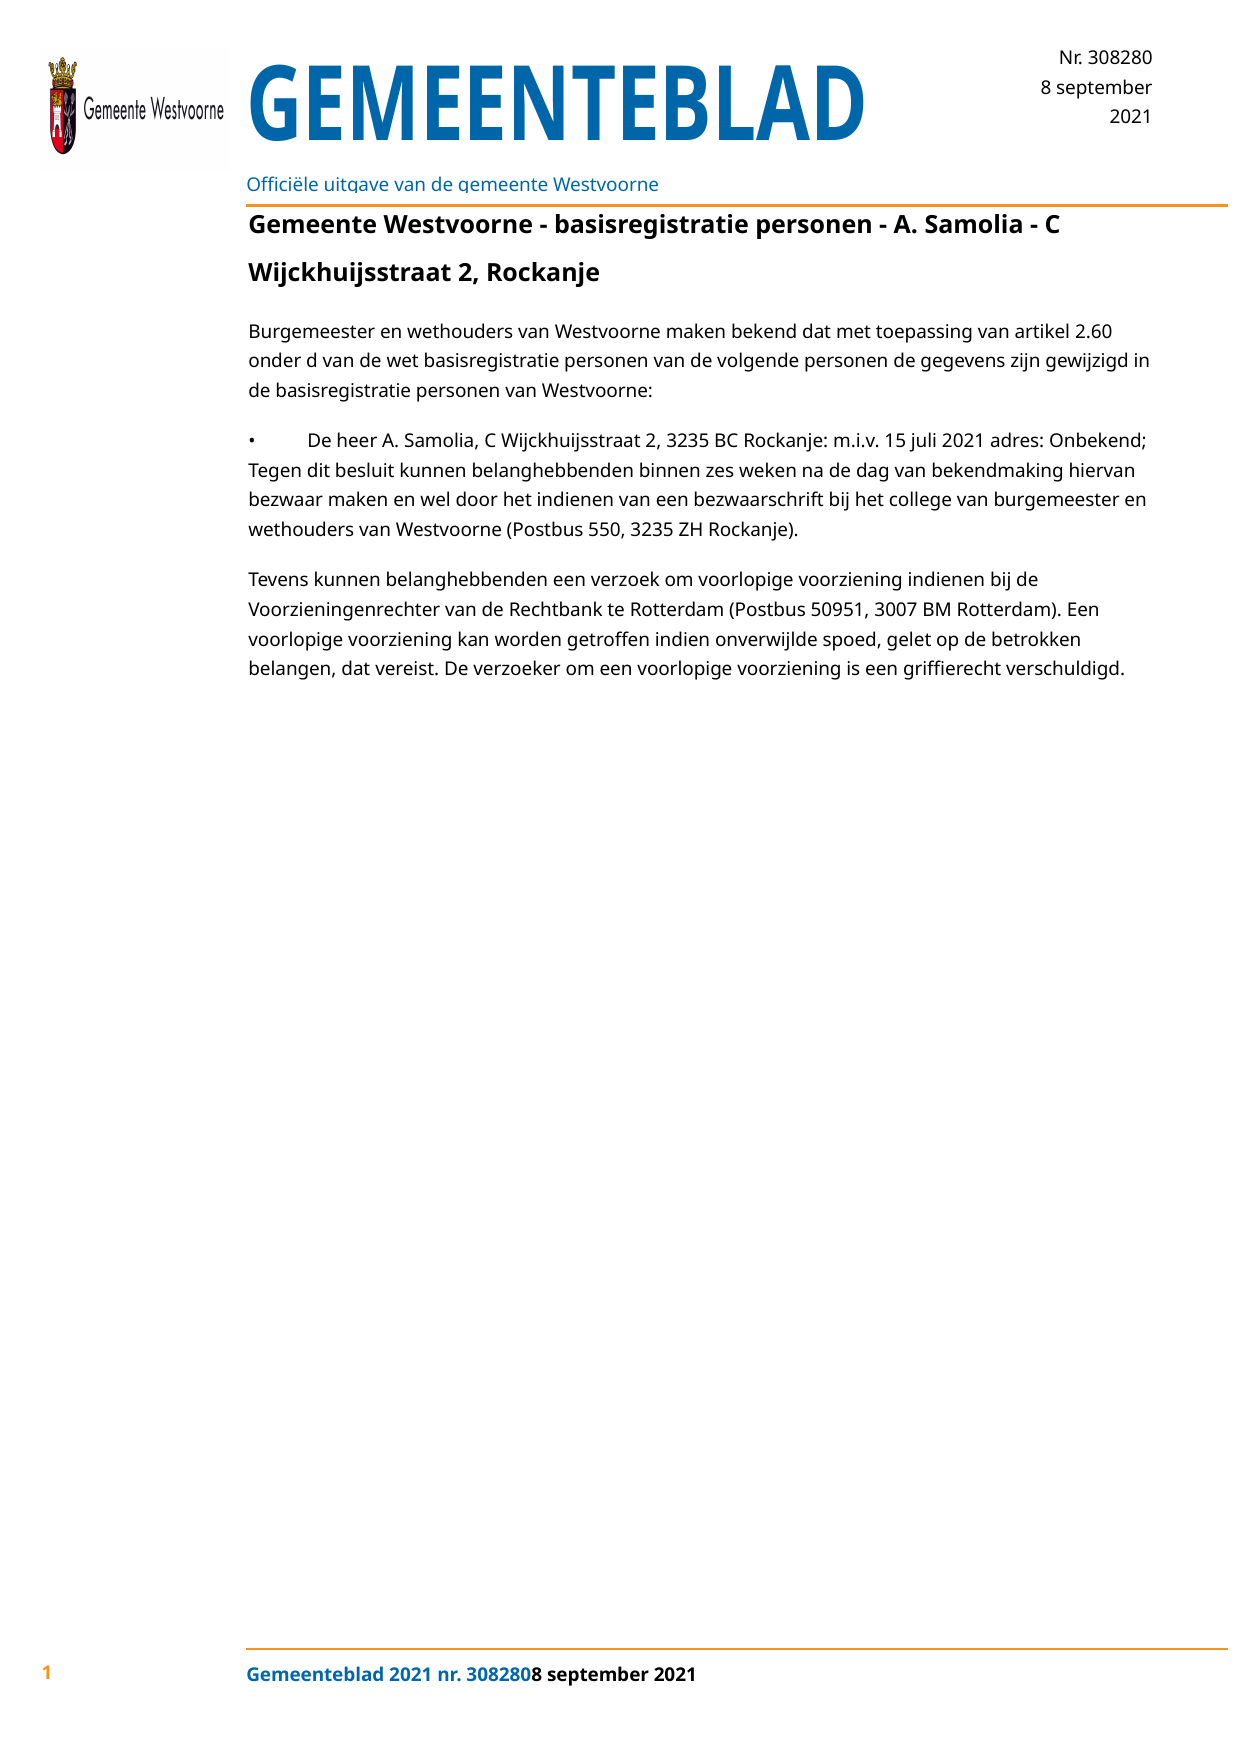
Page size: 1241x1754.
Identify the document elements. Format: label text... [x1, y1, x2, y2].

list De heer A. Samolia, C Wijckhuijsstraat 2, 3235 BC Rockanje: m.i.v. 15 juli 2021 adres: Onbekend; [248, 427, 1152, 453]
text Tegen dit besluit kunnen belanghebbenden binnen zes weken na de dag van bekendmaking hiervan bezwaar maken en wel door het indienen van een bezwaarschrift bij het college van burgemeester en wethouders van Westvoorne (Postbus 550, 3235 ZH Rockanje). [248, 457, 1152, 542]
text Tevens kunnen belanghebbenden een verzoek om voorlopige voorziening indienen bij de Voorzieningenrechter van de Rechtbank te Rotterdam (Postbus 50951, 3007 BM Rotterdam). Een voorlopige voorziening kan worden getroffen indien onverwijlde spoed, gelet op de betrokken belangen, dat vereist. De verzoeker om een voorlopige voorziening is een griffierecht verschuldigd. [248, 567, 1152, 681]
text Burgemeester en wethouders van Westvoorne maken bekend dat met toepassing van artikel 2.60 onder d van de wet basisregistratie personen van de volgende personen de gegevens zijn gewijzigd in de basisregistratie personen van Westvoorne: [248, 318, 1152, 403]
picture [41, 47, 231, 172]
text Gemeente Westvoorne - basisregistratie personen - A. Samolia - C Wijckhuijsstraat 2, Rockanje [248, 207, 1152, 288]
